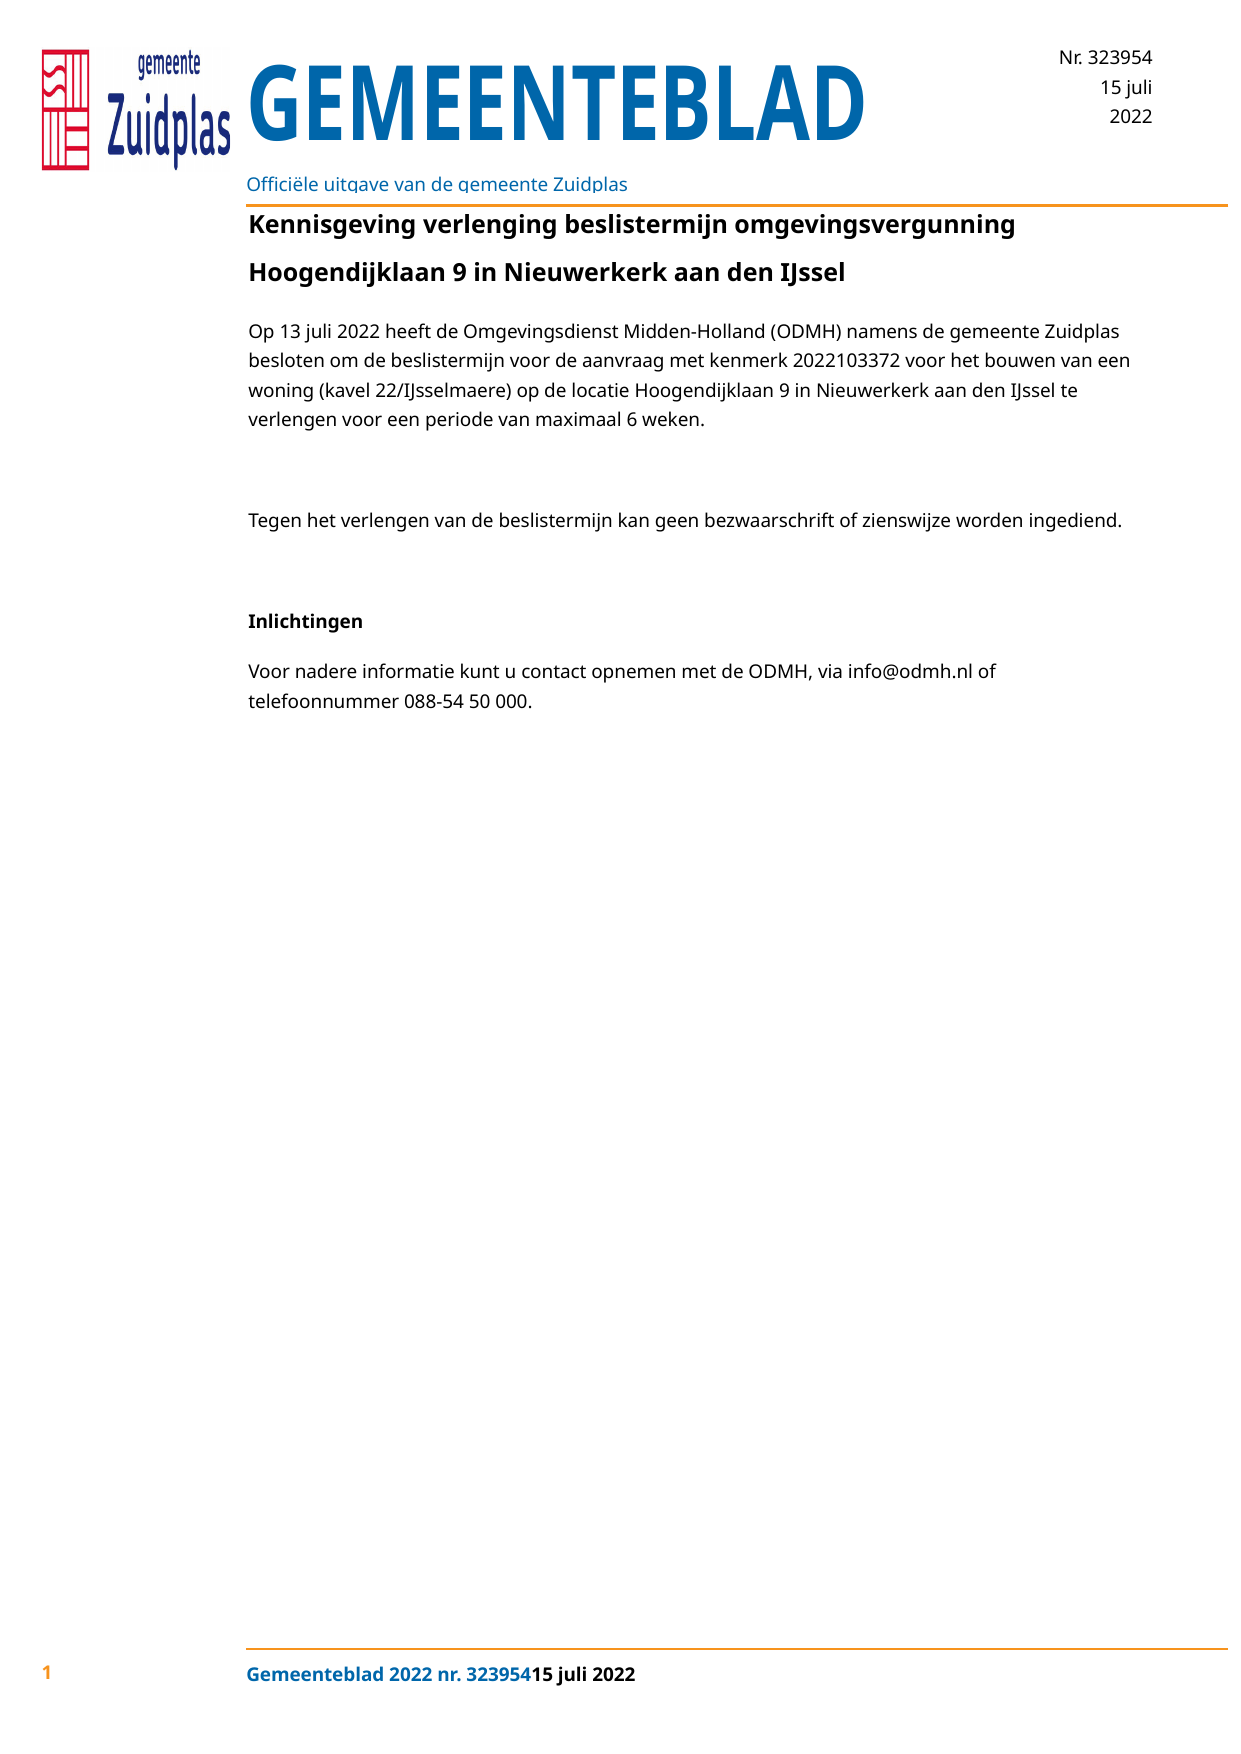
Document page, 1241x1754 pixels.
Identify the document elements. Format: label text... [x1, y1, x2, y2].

text Voor nadere informatie kunt u contact opnemen met de ODMH, via info@odmh.nl of telefoonnummer 088-54 50 000. [248, 659, 1152, 714]
text Op 13 juli 2022 heeft de Omgevingsdienst Midden-Holland (ODMH) namens de gemeente Zuidplas besloten om de beslistermijn voor de aanvraag met kenmerk 2022103372 voor het bouwen van een woning (kavel 22/IJsselmaere) op de locatie Hoogendijklaan 9 in Nieuwerkerk aan den IJssel te verlengen voor een periode van maximaal 6 weken. [248, 318, 1152, 432]
text Tegen het verlengen van de beslistermijn kan geen bezwaarschrift of zienswijze worden ingediend. [248, 507, 1152, 533]
picture [41, 47, 231, 172]
text Kennisgeving verlenging beslistermijn omgevingsvergunning Hoogendijklaan 9 in Nieuwerkerk aan den IJssel [248, 207, 1152, 288]
text Inlichtingen [248, 608, 1152, 634]
